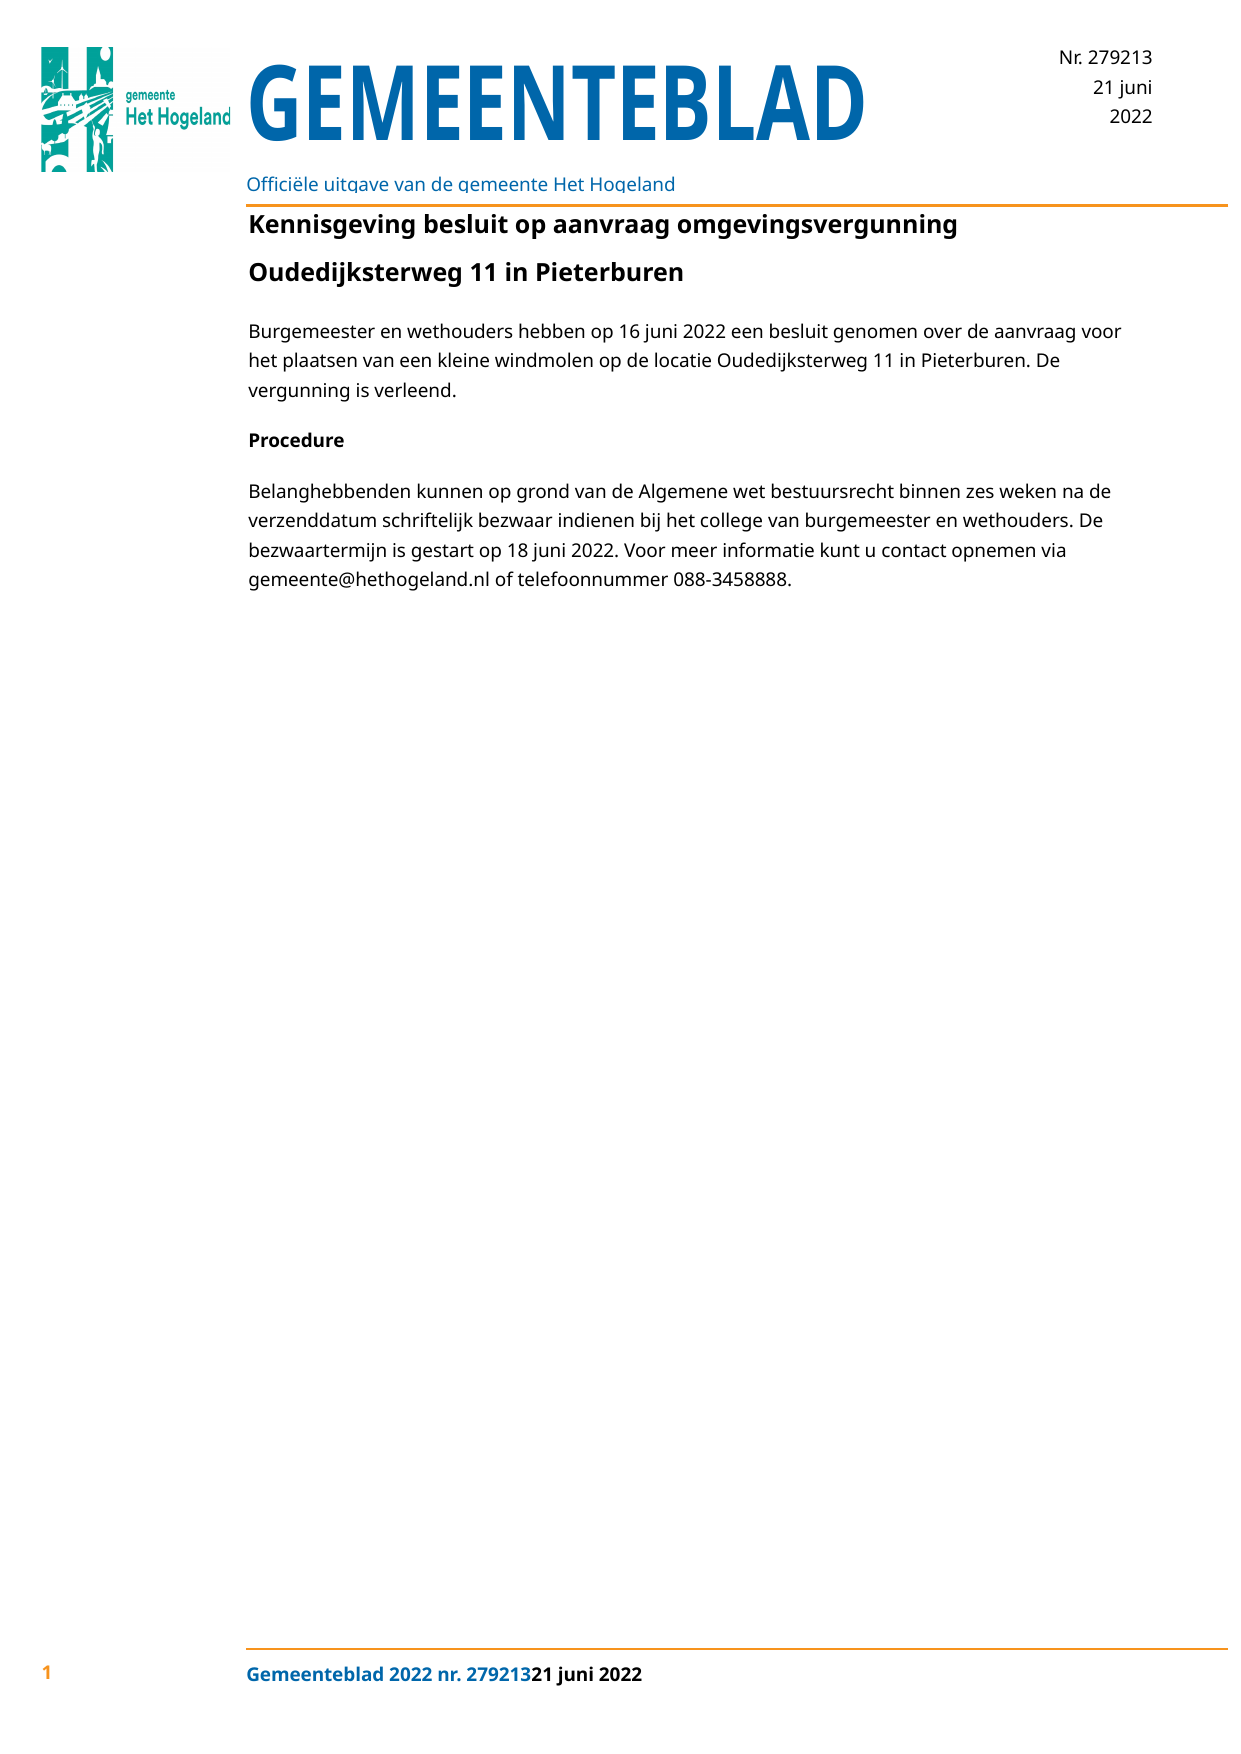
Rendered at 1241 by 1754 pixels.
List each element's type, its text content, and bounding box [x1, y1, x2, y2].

text Belanghebbenden kunnen op grond van de Algemene wet bestuursrecht binnen zes weken na de verzenddatum schriftelijk bezwaar indienen bij het college van burgemeester en wethouders. De bezwaartermijn is gestart op 18 juni 2022. Voor meer informatie kunt u contact opnemen via gemeente@hethogeland.nl of telefoonnummer 088-3458888. [248, 478, 1152, 592]
picture [41, 47, 231, 172]
text Procedure [248, 427, 1152, 453]
text Kennisgeving besluit op aanvraag omgevingsvergunning Oudedijksterweg 11 in Pieterburen [248, 207, 1152, 288]
text Burgemeester en wethouders hebben op 16 juni 2022 een besluit genomen over de aanvraag voor het plaatsen van een kleine windmolen op de locatie Oudedijksterweg 11 in Pieterburen. De vergunning is verleend. [248, 318, 1152, 403]
